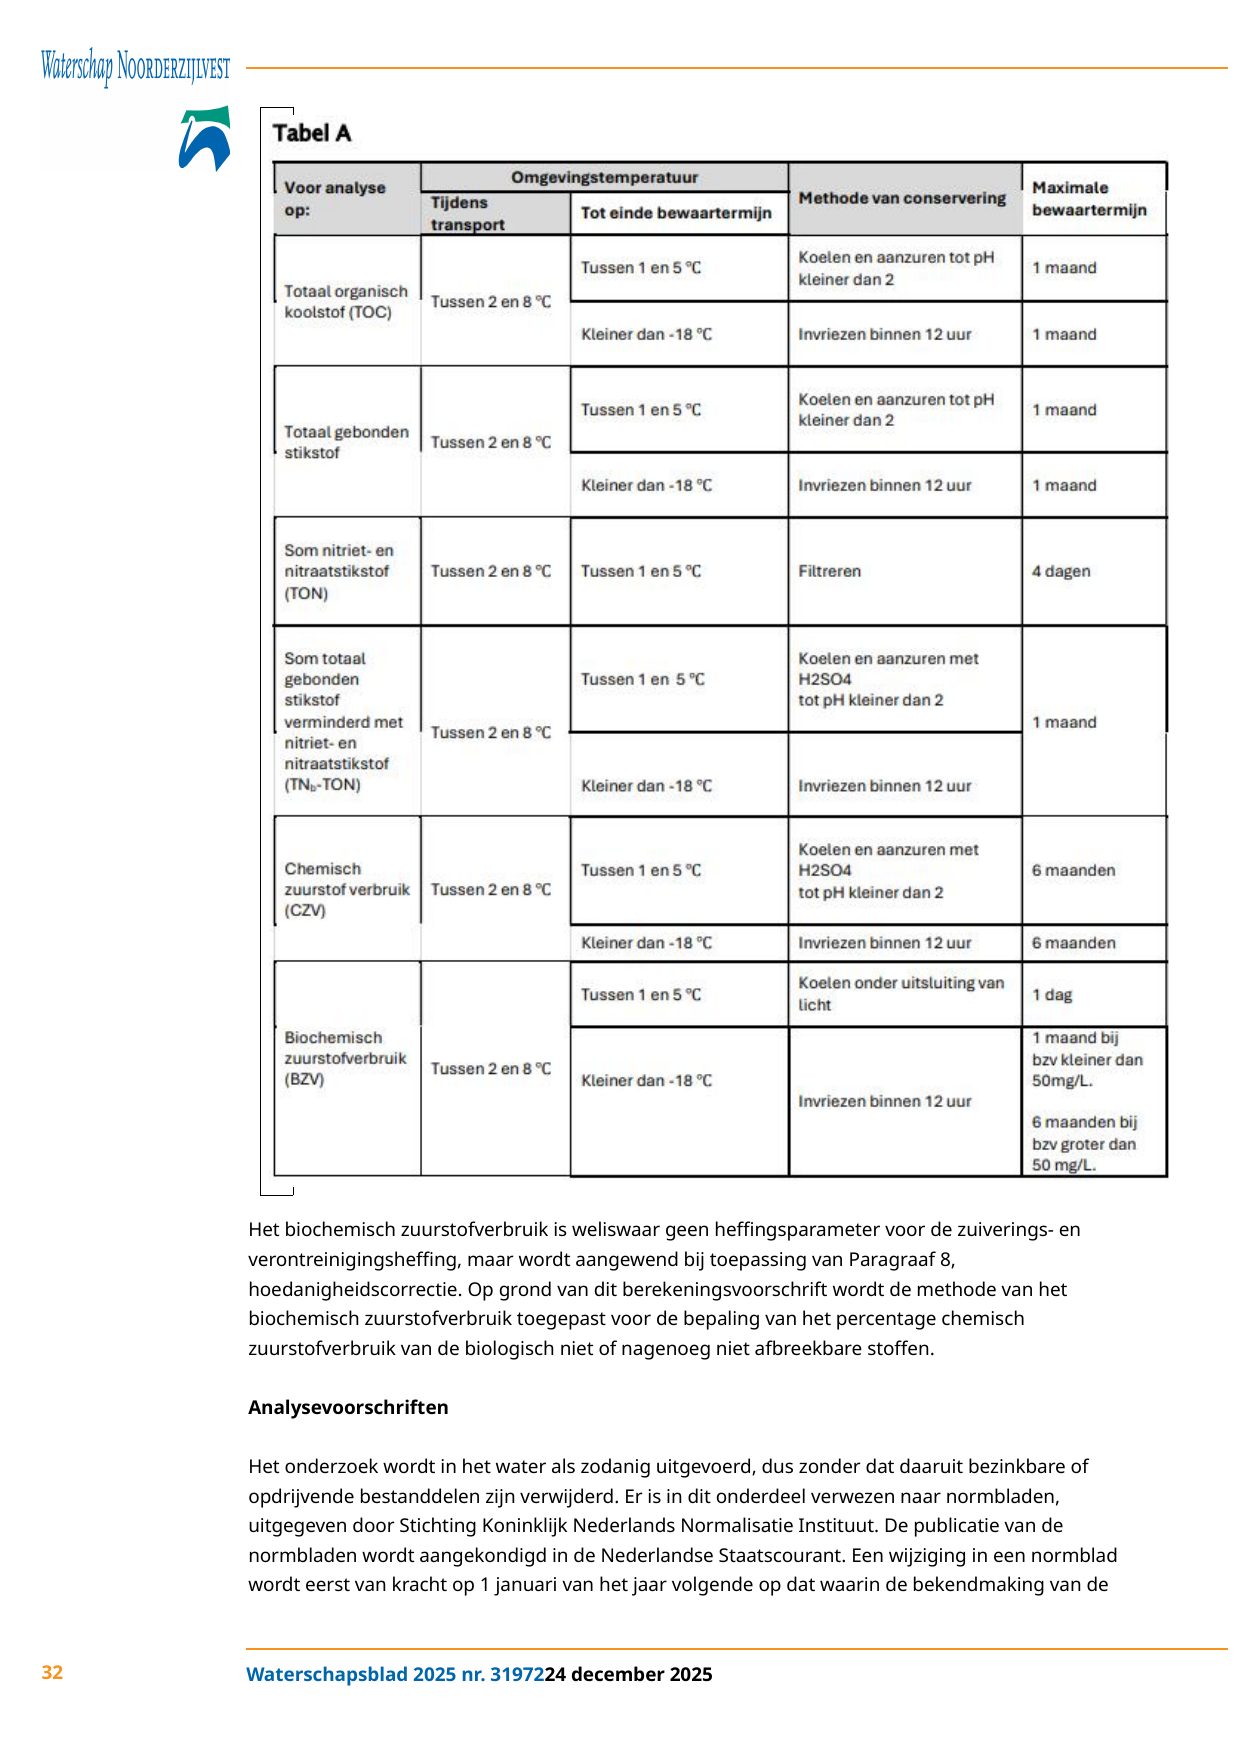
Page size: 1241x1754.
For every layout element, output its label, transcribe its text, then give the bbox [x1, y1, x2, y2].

picture [41, 47, 231, 172]
text Het biochemisch zuurstofverbruik is weliswaar geen heffingsparameter voor de zuiverings- en verontreinigingsheffing, maar wordt aangewend bij toepassing van Paragraaf 8, hoedanigheidscorrectie. Op grond van dit berekeningsvoorschrift wordt de methode van het biochemisch zuurstofverbruik toegepast voor de bepaling van het percentage chemisch zuurstofverbruik van de biologisch niet of nagenoeg niet afbreekbare stoffen. [248, 1217, 1152, 1361]
picture [268, 115, 1173, 1187]
text Het onderzoek wordt in het water als zodanig uitgevoerd, dus zonder dat daaruit bezinkbare of opdrijvende bestanddelen zijn verwijderd. Er is in dit onderdeel verwezen naar normbladen, uitgegeven door Stichting Koninklijk Nederlands Normalisatie Instituut. De publicatie van de normbladen wordt aangekondigd in de Nederlandse Staatscourant. Een wijziging in een normblad wordt eerst van kracht op 1 januari van het jaar volgende op dat waarin de bekendmaking van de [248, 1453, 1152, 1597]
text Analysevoorschriften [248, 1394, 1152, 1420]
